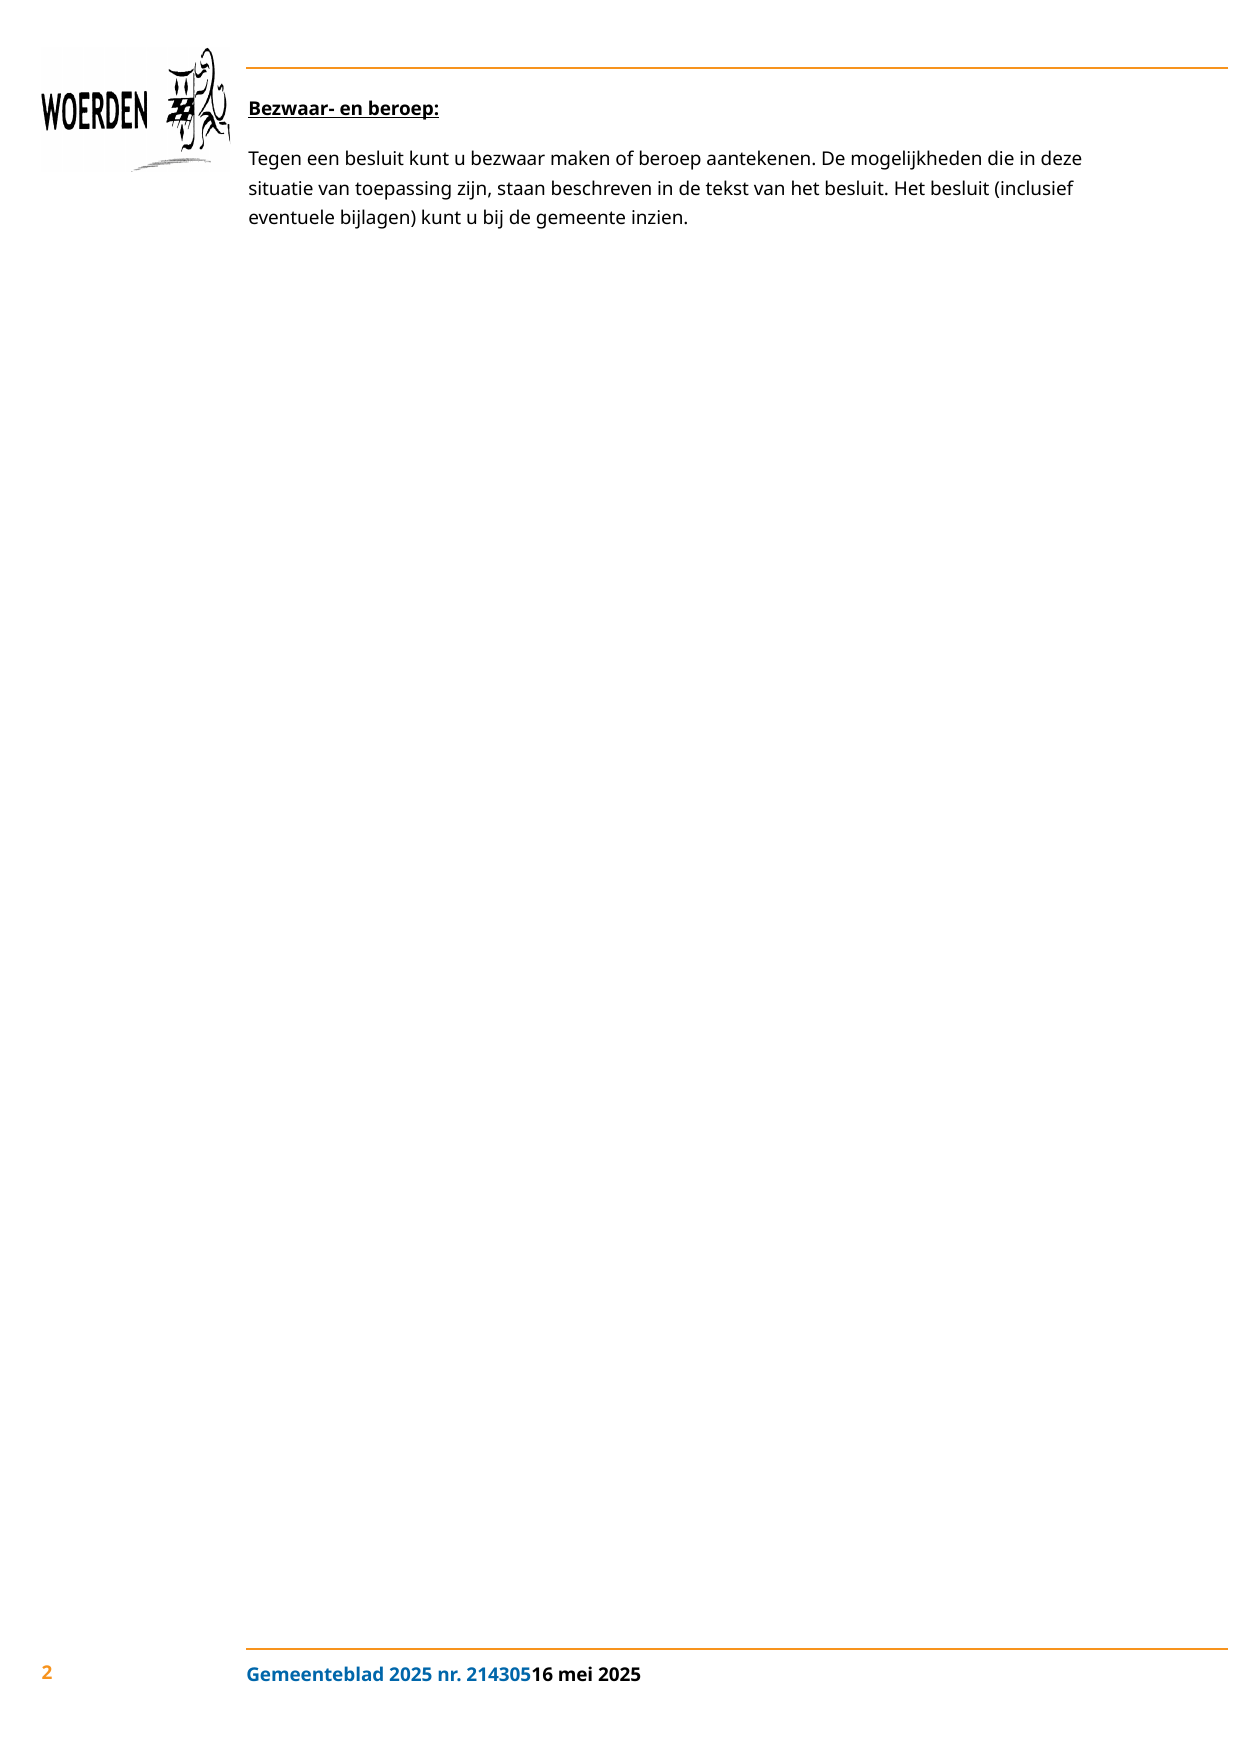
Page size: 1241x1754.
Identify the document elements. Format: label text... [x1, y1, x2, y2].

picture [41, 47, 231, 172]
text Tegen een besluit kunt u bezwaar maken of beroep aantekenen. De mogelijkheden die in deze situatie van toepassing zijn, staan beschreven in de tekst van het besluit. Het besluit (inclusief eventuele bijlagen) kunt u bij de gemeente inzien. [248, 145, 1152, 230]
text Bezwaar- en beroep: [248, 95, 1152, 121]
